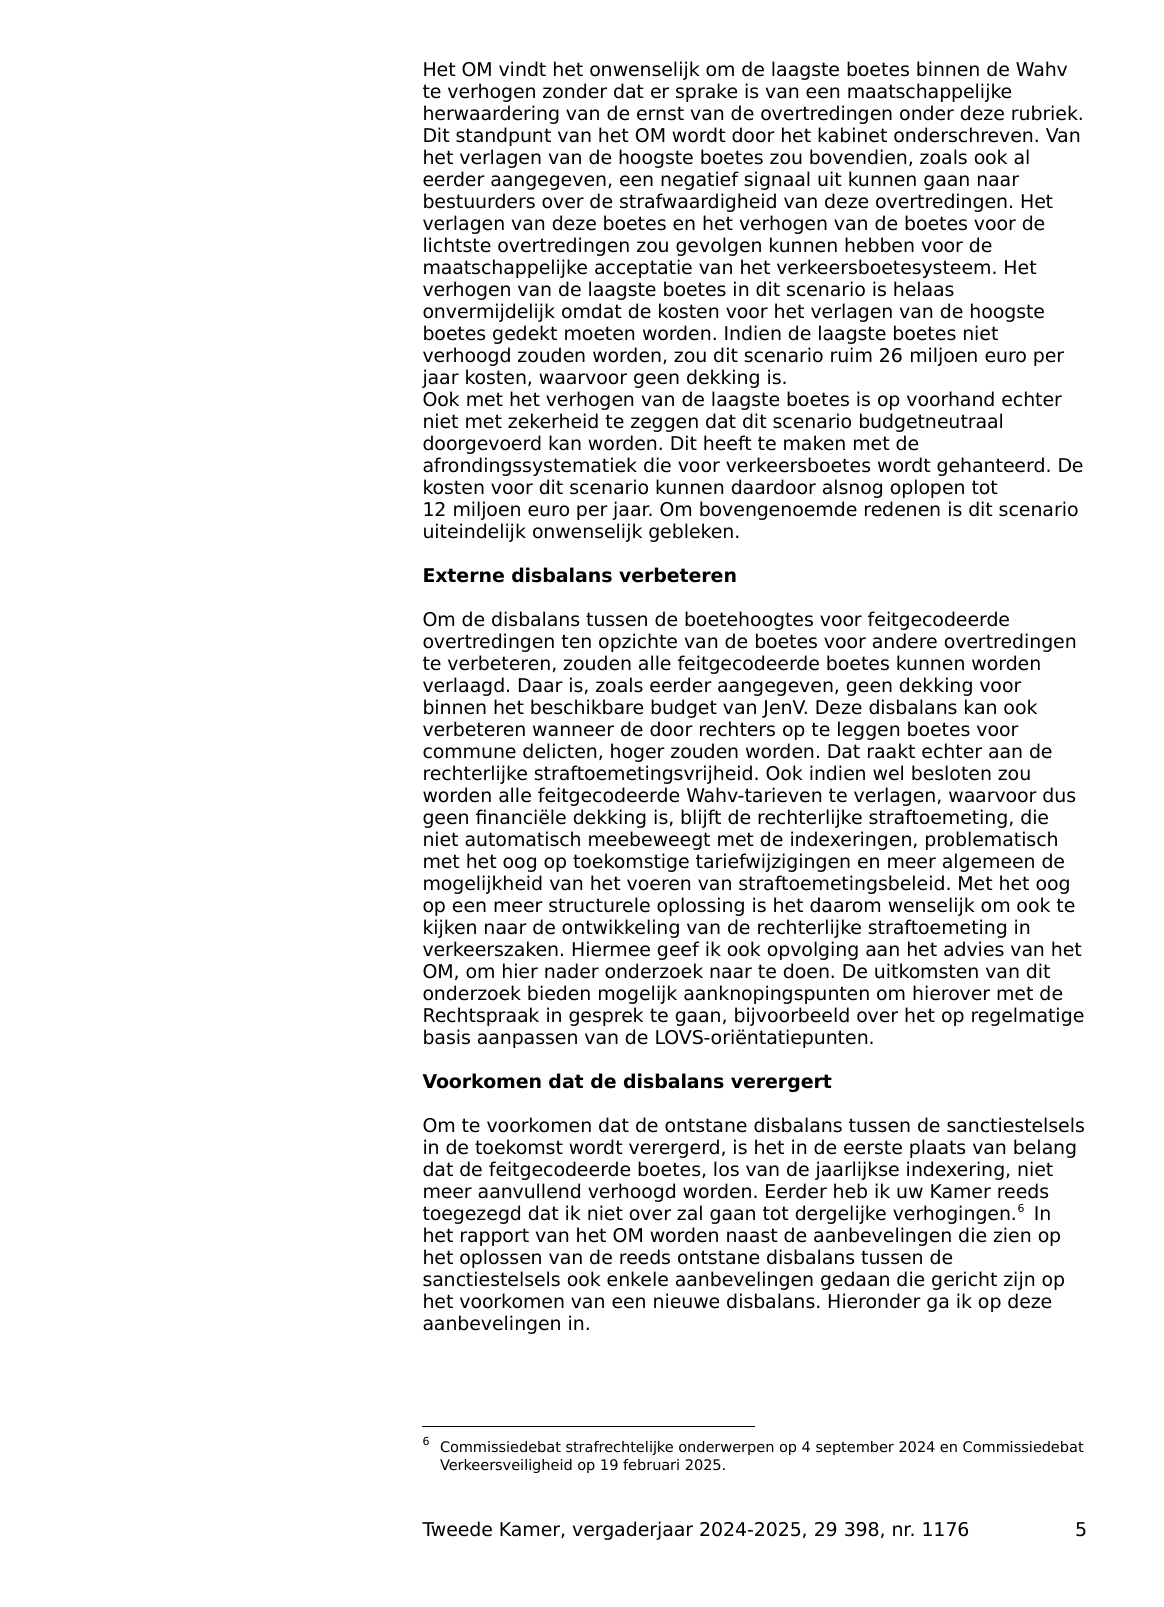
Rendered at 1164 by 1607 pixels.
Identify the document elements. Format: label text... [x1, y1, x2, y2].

text Om de disbalans tussen de boetehoogtes voor feitgecodeerde overtredingen ten opzichte van de boetes voor andere overtredingen te verbeteren, zouden alle feitgecodeerde boetes kunnen worden verlaagd. Daar is, zoals eerder aangegeven, geen dekking voor binnen het beschikbare budget van JenV. Deze disbalans kan ook verbeteren wanneer de door rechters op te leggen boetes voor commune delicten, hoger zouden worden. Dat raakt echter aan de rechterlijke straftoemetingsvrijheid. Ook indien wel besloten zou worden alle feitgecodeerde Wahv-tarieven te verlagen, waarvoor dus geen financiële dekking is, blijft de rechterlijke straftoemeting, die niet automatisch meebeweegt met de indexeringen, problematisch met het oog op toekomstige tariefwijzigingen en meer algemeen de mogelijkheid van het voeren van straftoemetingsbeleid. Met het oog op een meer structurele oplossing is het daarom wenselijk om ook te kijken naar de ontwikkeling van de rechterlijke straftoemeting in verkeerszaken. Hiermee geef ik ook opvolging aan het advies van het OM, om hier nader onderzoek naar te doen. De uitkomsten van dit onderzoek bieden mogelijk aanknopingspunten om hierover met de Rechtspraak in gesprek te gaan, bijvoorbeeld over het op regelmatige basis aanpassen van de LOVS-oriëntatiepunten. [422, 609, 1087, 1048]
subtitle Voorkomen dat de disbalans verergert [422, 1071, 1087, 1093]
text Ook met het verhogen van de laagste boetes is op voorhand echter niet met zekerheid te zeggen dat dit scenario budgetneutraal doorgevoerd kan worden. Dit heeft te maken met de afrondingssystematiek die voor verkeersboetes wordt gehanteerd. De kosten voor dit scenario kunnen daardoor alsnog oplopen tot 12 miljoen euro per jaar. Om bovengenoemde redenen is dit scenario uiteindelijk onwenselijk gebleken. [422, 389, 1087, 543]
text Commissiedebat strafrechtelijke onderwerpen op 4 september 2024 en Commissiedebat Verkeersveiligheid op 19 februari 2025. [422, 1435, 1087, 1474]
subtitle Externe disbalans verbeteren [422, 565, 1087, 587]
text Om te voorkomen dat de ontstane disbalans tussen de sanctiestelsels in de toekomst wordt verergerd, is het in de eerste plaats van belang dat de feitgecodeerde boetes, los van de jaarlijkse indexering, niet meer aanvullend verhoogd worden. Eerder heb ik uw Kamer reeds toegezegd dat ik niet over zal gaan tot dergelijke verhogingen. In het rapport van het OM worden naast de aanbevelingen die zien op het oplossen van de reeds ontstane disbalans tussen de sanctiestelsels ook enkele aanbevelingen gedaan die gericht zijn op het voorkomen van een nieuwe disbalans. Hieronder ga ik op deze aanbevelingen in. [422, 1115, 1087, 1335]
text Het OM vindt het onwenselijk om de laagste boetes binnen de Wahv te verhogen zonder dat er sprake is van een maatschappelijke herwaardering van de ernst van de overtredingen onder deze rubriek. Dit standpunt van het OM wordt door het kabinet onderschreven. Van het verlagen van de hoogste boetes zou bovendien, zoals ook al eerder aangegeven, een negatief signaal uit kunnen gaan naar bestuurders over de strafwaardigheid van deze overtredingen. Het verlagen van deze boetes en het verhogen van de boetes voor de lichtste overtredingen zou gevolgen kunnen hebben voor de maatschappelijke acceptatie van het verkeersboetesysteem. Het verhogen van de laagste boetes in dit scenario is helaas onvermijdelijk omdat de kosten voor het verlagen van de hoogste boetes gedekt moeten worden. Indien de laagste boetes niet verhoogd zouden worden, zou dit scenario ruim 26 miljoen euro per jaar kosten, waarvoor geen dekking is. [422, 59, 1087, 389]
